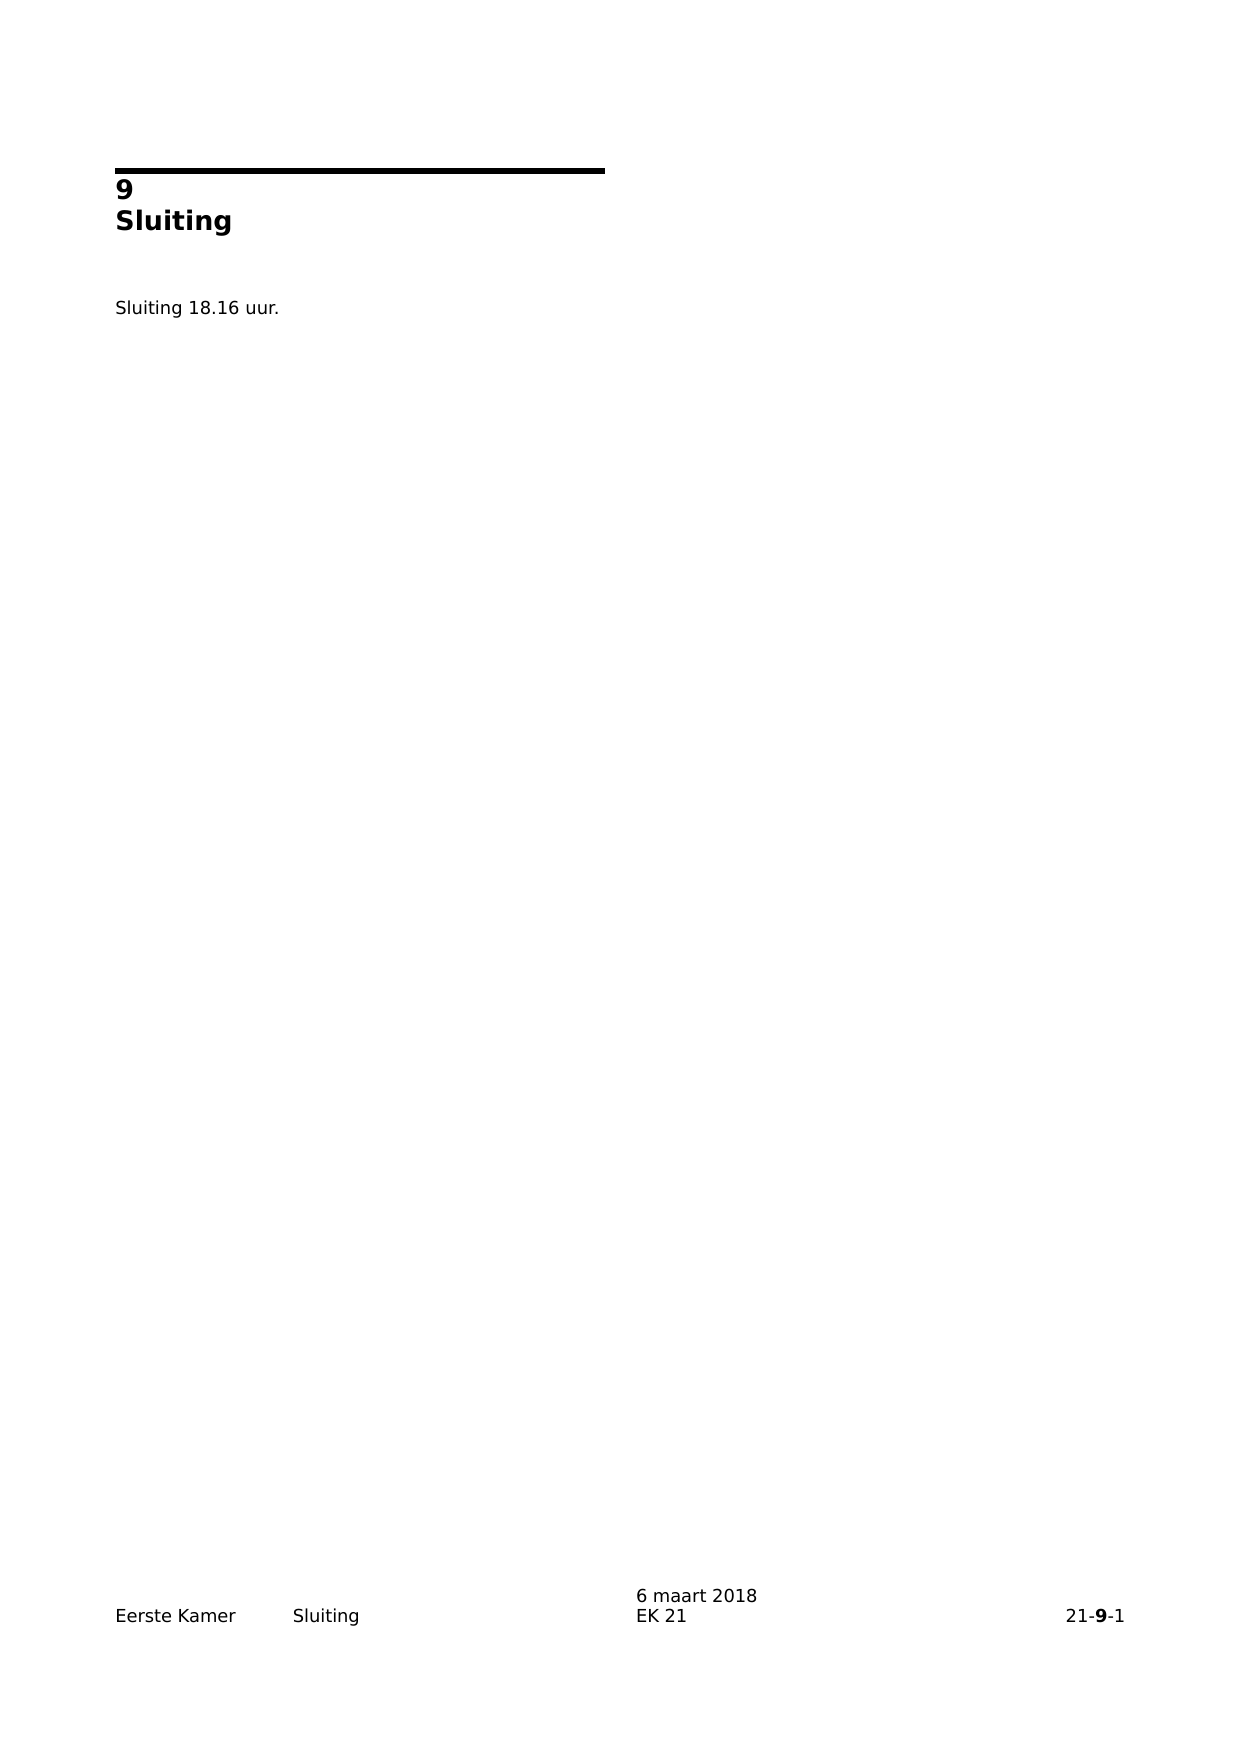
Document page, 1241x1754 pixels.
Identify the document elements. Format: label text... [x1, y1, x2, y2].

text Sluiting 18.16 uur. [115, 298, 605, 318]
title 9 Sluiting [115, 174, 605, 237]
